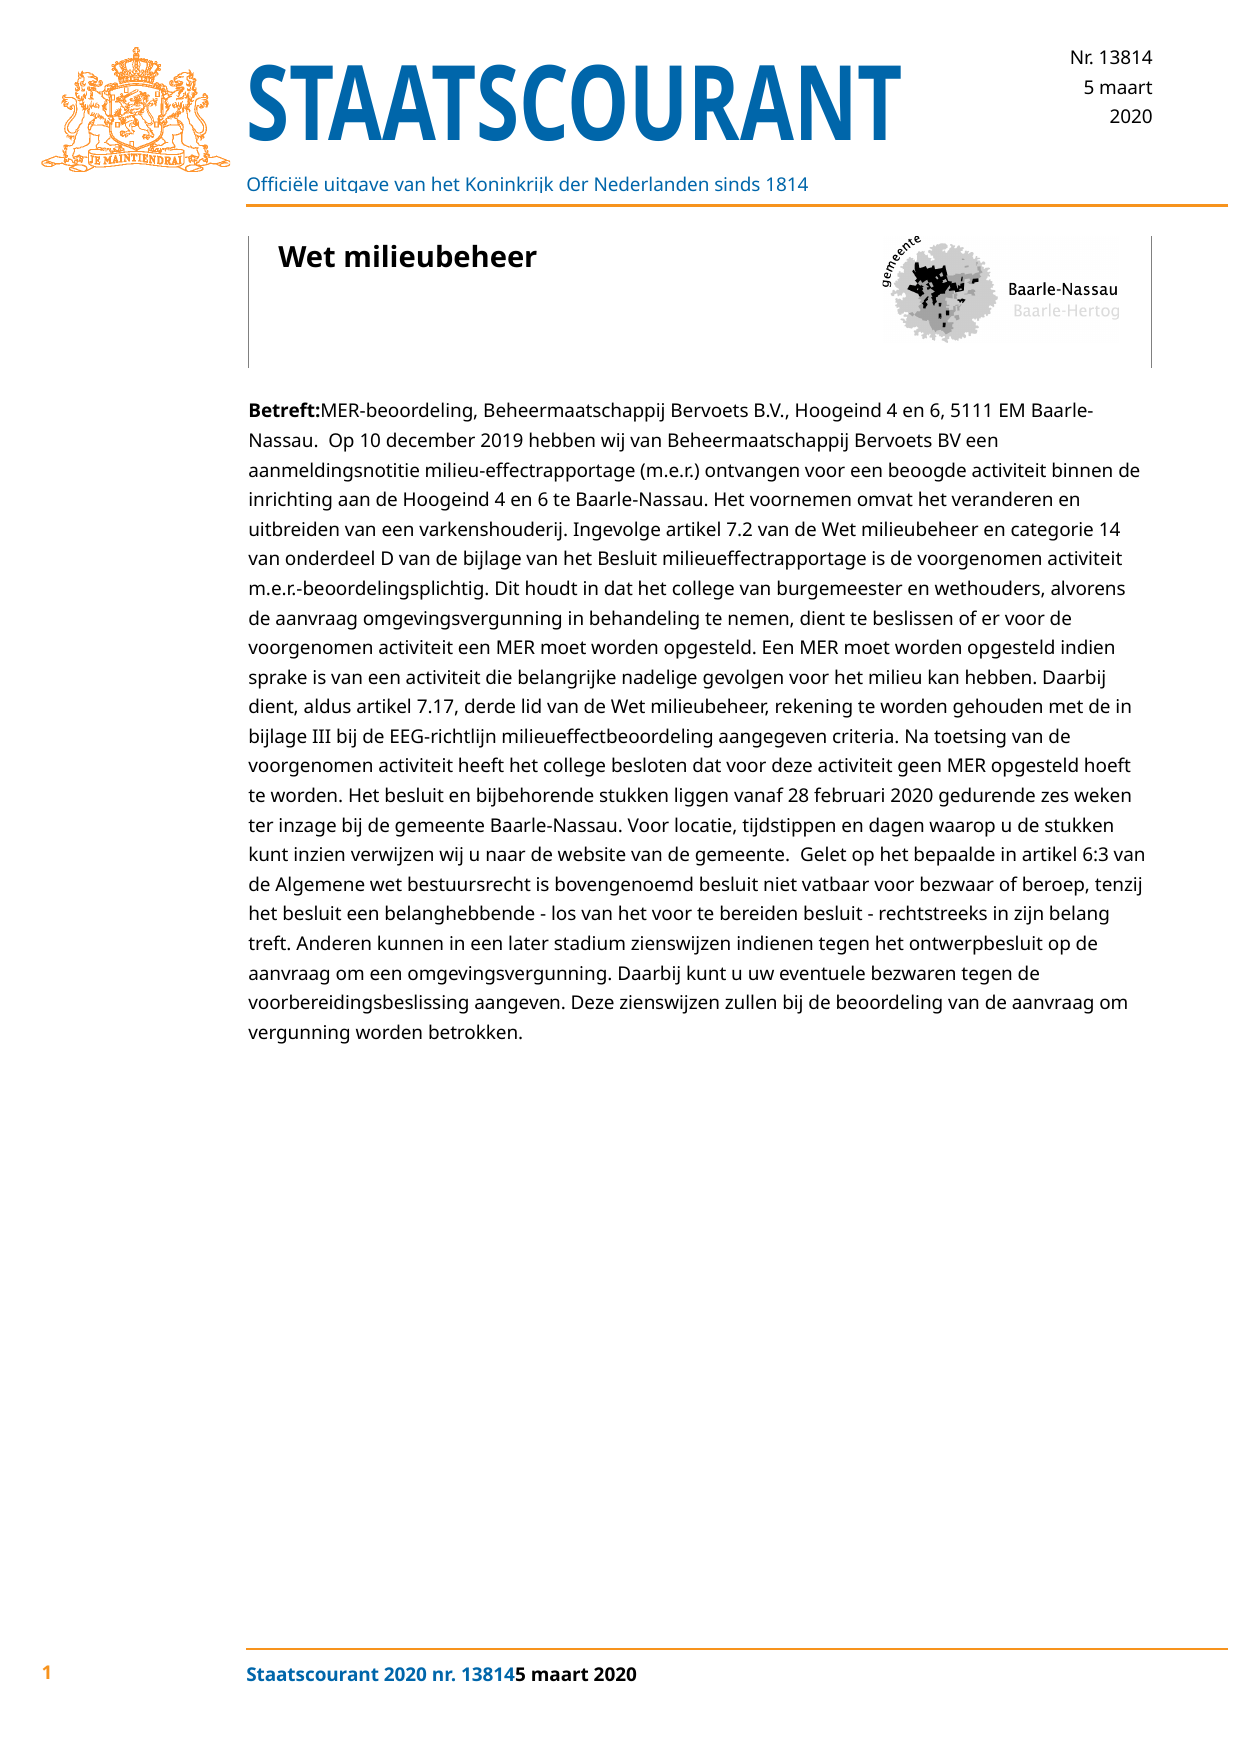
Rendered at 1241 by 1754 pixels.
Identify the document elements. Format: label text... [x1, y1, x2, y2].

table_header [850, 236, 882, 342]
table_header [1119, 236, 1151, 342]
table_header [850, 343, 1151, 368]
text Betreft:MER-beoordeling, Beheermaatschappij Bervoets B.V., Hoogeind 4 en 6, 5111 EM Baarle-Nassau. Op 10 december 2019 hebben wij van Beheermaatschappij Bervoets BV een aanmeldingsnotitie milieu-effectrapportage (m.e.r.) ontvangen voor een beoogde activiteit binnen de inrichting aan de Hoogeind 4 en 6 te Baarle-Nassau. Het voornemen omvat het veranderen en uitbreiden van een varkenshouderij. Ingevolge artikel 7.2 van de Wet milieubeheer en categorie 14 van onderdeel D van de bijlage van het Besluit milieueffectrapportage is de voorgenomen activiteit m.e.r.‑beoordelingsplichtig. Dit houdt in dat het college van burgemeester en wethouders, alvorens de aanvraag omgevingsvergunning in behandeling te nemen, dient te beslissen of er voor de voorgenomen activiteit een MER moet worden opgesteld. Een MER moet worden opgesteld indien sprake is van een activiteit die belangrijke nadelige gevolgen voor het milieu kan hebben. Daarbij dient, aldus artikel 7.17, derde lid van de Wet milieubeheer, rekening te worden gehouden met de in bijlage III bij de EEG-richtlijn milieueffectbeoordeling aangegeven criteria. Na toetsing van de voorgenomen activiteit heeft het college besloten dat voor deze activiteit geen MER opgesteld hoeft te worden. Het besluit en bijbehorende stukken liggen vanaf 28 februari 2020 gedurende zes weken ter inzage bij de gemeente Baarle-Nassau. Voor locatie, tijdstippen en dagen waarop u de stukken kunt inzien verwijzen wij u naar de website van de gemeente. Gelet op het bepaalde in artikel 6:3 van de Algemene wet bestuursrecht is bovengenoemd besluit niet vatbaar voor bezwaar of beroep, tenzij het besluit een belanghebbende - los van het voor te bereiden besluit - rechtstreeks in zijn belang treft. Anderen kunnen in een later stadium zienswijzen indienen tegen het ontwerpbesluit op de aanvraag om een omgevingsvergunning. Daarbij kunt u uw eventuele bezwaren tegen de voorbereidingsbeslissing aangeven. Deze zienswijzen zullen bij de beoordeling van de aanvraag om vergunning worden betrokken. [248, 398, 1152, 1045]
picture [882, 236, 1119, 343]
table_header Wet milieubeheer [249, 236, 850, 368]
picture [41, 47, 231, 172]
